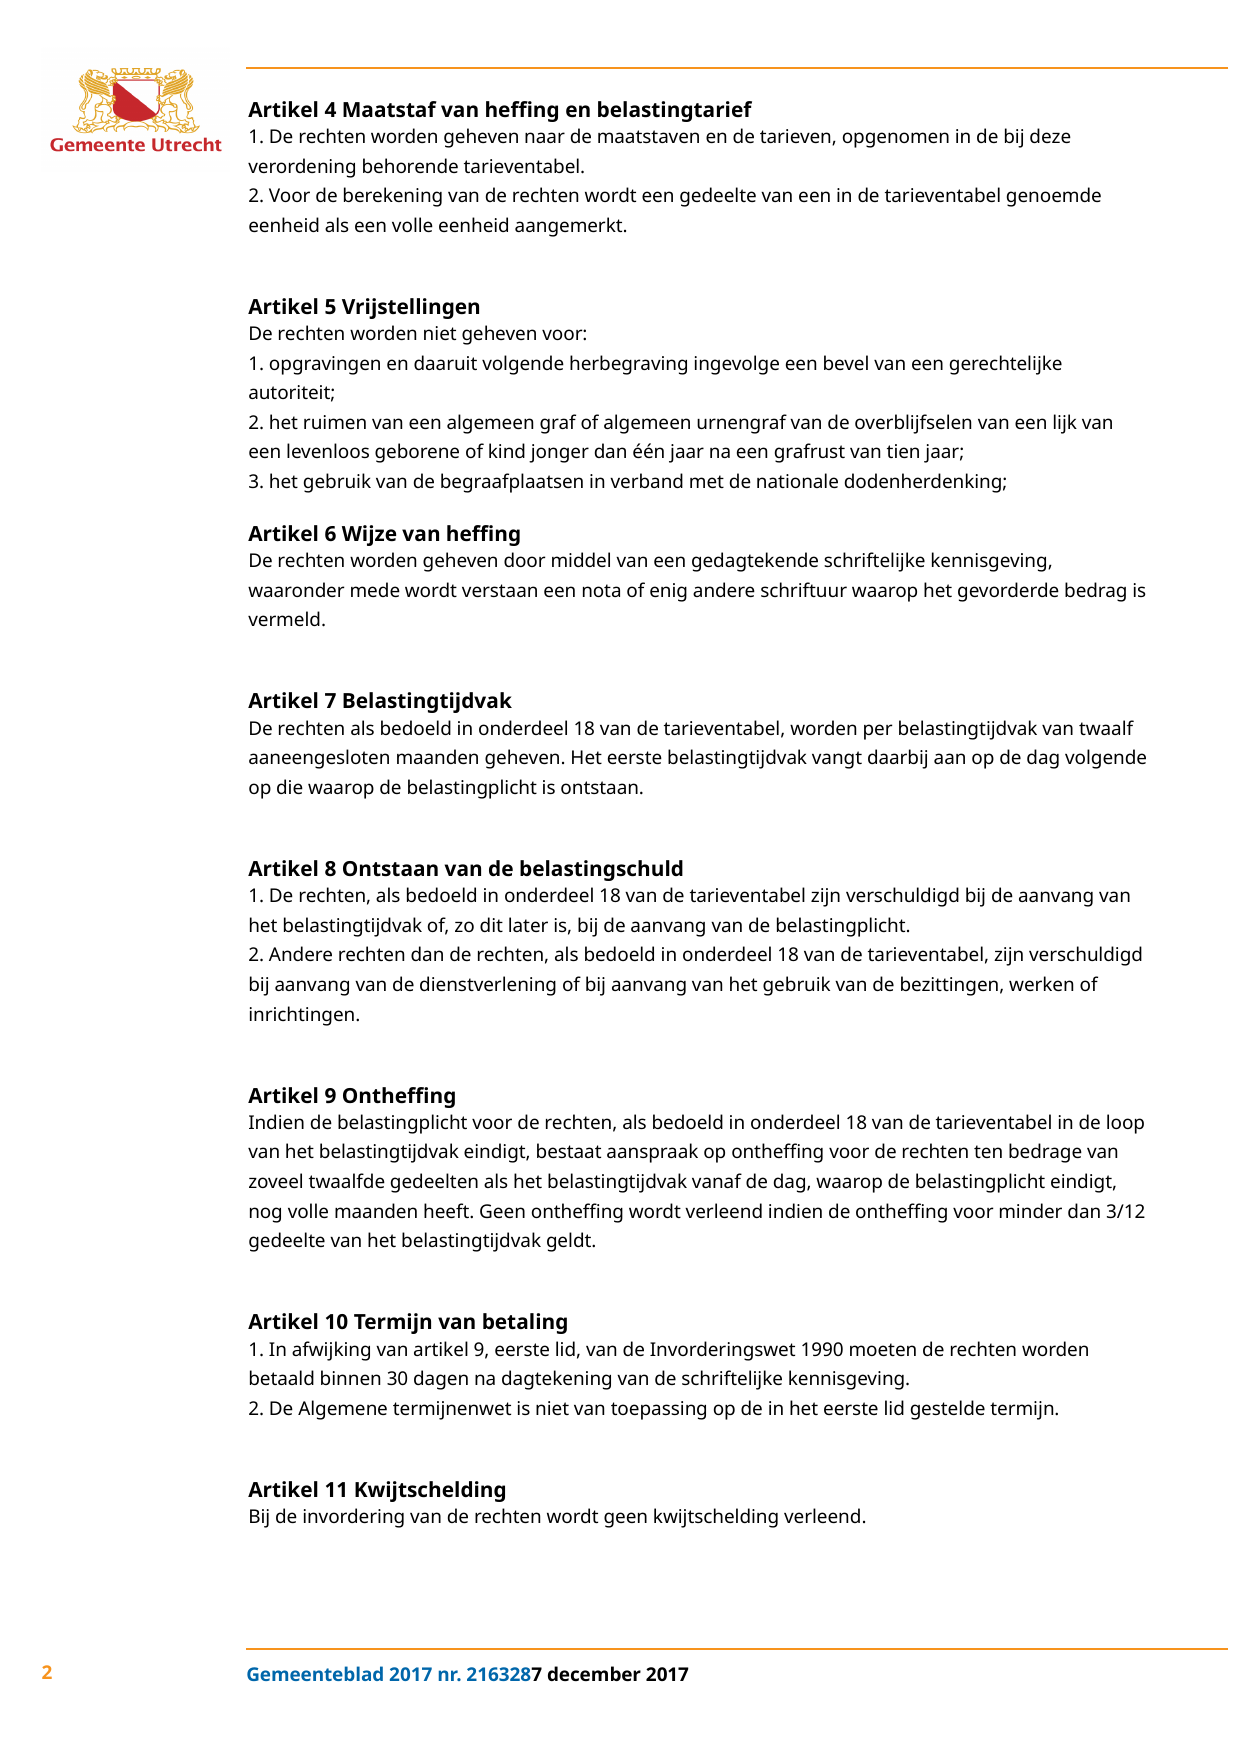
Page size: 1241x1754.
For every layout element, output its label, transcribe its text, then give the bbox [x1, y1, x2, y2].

text 1. De rechten worden geheven naar de maatstaven en de tarieven, opgenomen in de bij deze verordening behorende tarieventabel. [248, 123, 1152, 178]
text Artikel 4 Maatstaf van heffing en belastingtarief [248, 95, 1152, 123]
text 2. De Algemene termijnenwet is niet van toepassing op de in het eerste lid gestelde termijn. [248, 1395, 1152, 1421]
text 1. In afwijking van artikel 9, eerste lid, van de Invorderingswet 1990 moeten de rechten worden betaald binnen 30 dagen na dagtekening van de schriftelijke kennisgeving. [248, 1336, 1152, 1391]
text Artikel 11 Kwijtschelding [248, 1475, 1152, 1503]
text 3. het gebruik van de begraafplaatsen in verband met de nationale dodenherdenking; [248, 468, 1152, 494]
text 2. Voor de berekening van de rechten wordt een gedeelte van een in de tarieventabel genoemde eenheid als een volle eenheid aangemerkt. [248, 182, 1152, 238]
text De rechten worden geheven door middel van een gedagtekende schriftelijke kennisgeving, waaronder mede wordt verstaan een nota of enig andere schriftuur waarop het gevorderde bedrag is vermeld. [248, 547, 1152, 632]
text Artikel 9 Ontheffing [248, 1081, 1152, 1109]
text Artikel 8 Ontstaan van de belastingschuld [248, 854, 1152, 882]
text Artikel 6 Wijze van heffing [248, 519, 1152, 547]
text Artikel 7 Belastingtijdvak [248, 686, 1152, 715]
text 2. het ruimen van een algemeen graf of algemeen urnengraf van de overblijfselen van een lijk van een levenloos geborene of kind jonger dan één jaar na een grafrust van tien jaar; [248, 409, 1152, 464]
text Indien de belastingplicht voor de rechten, als bedoeld in onderdeel 18 van de tarieventabel in de loop van het belastingtijdvak eindigt, bestaat aanspraak op ontheffing voor de rechten ten bedrage van zoveel twaalfde gedeelten als het belastingtijdvak vanaf de dag, waarop de belastingplicht eindigt, nog volle maanden heeft. Geen ontheffing wordt verleend indien de ontheffing voor minder dan 3/12 gedeelte van het belastingtijdvak geldt. [248, 1109, 1152, 1253]
text De rechten als bedoeld in onderdeel 18 van de tarieventabel, worden per belastingtijdvak van twaalf aaneengesloten maanden geheven. Het eerste belastingtijdvak vangt daarbij aan op de dag volgende op die waarop de belastingplicht is ontstaan. [248, 715, 1152, 800]
text Bij de invordering van de rechten wordt geen kwijtschelding verleend. [248, 1503, 1152, 1529]
text 1. opgravingen en daaruit volgende herbegraving ingevolge een bevel van een gerechtelijke autoriteit; [248, 350, 1152, 405]
text 1. De rechten, als bedoeld in onderdeel 18 van de tarieventabel zijn verschuldigd bij de aanvang van het belastingtijdvak of, zo dit later is, bij de aanvang van de belastingplicht. [248, 882, 1152, 938]
text De rechten worden niet geheven voor: [248, 320, 1152, 346]
picture [41, 47, 231, 172]
text 2. Andere rechten dan de rechten, als bedoeld in onderdeel 18 van de tarieventabel, zijn verschuldigd bij aanvang van de dienstverlening of bij aanvang van het gebruik van de bezittingen, werken of inrichtingen. [248, 942, 1152, 1026]
text Artikel 5 Vrijstellingen [248, 292, 1152, 320]
text Artikel 10 Termijn van betaling [248, 1307, 1152, 1336]
